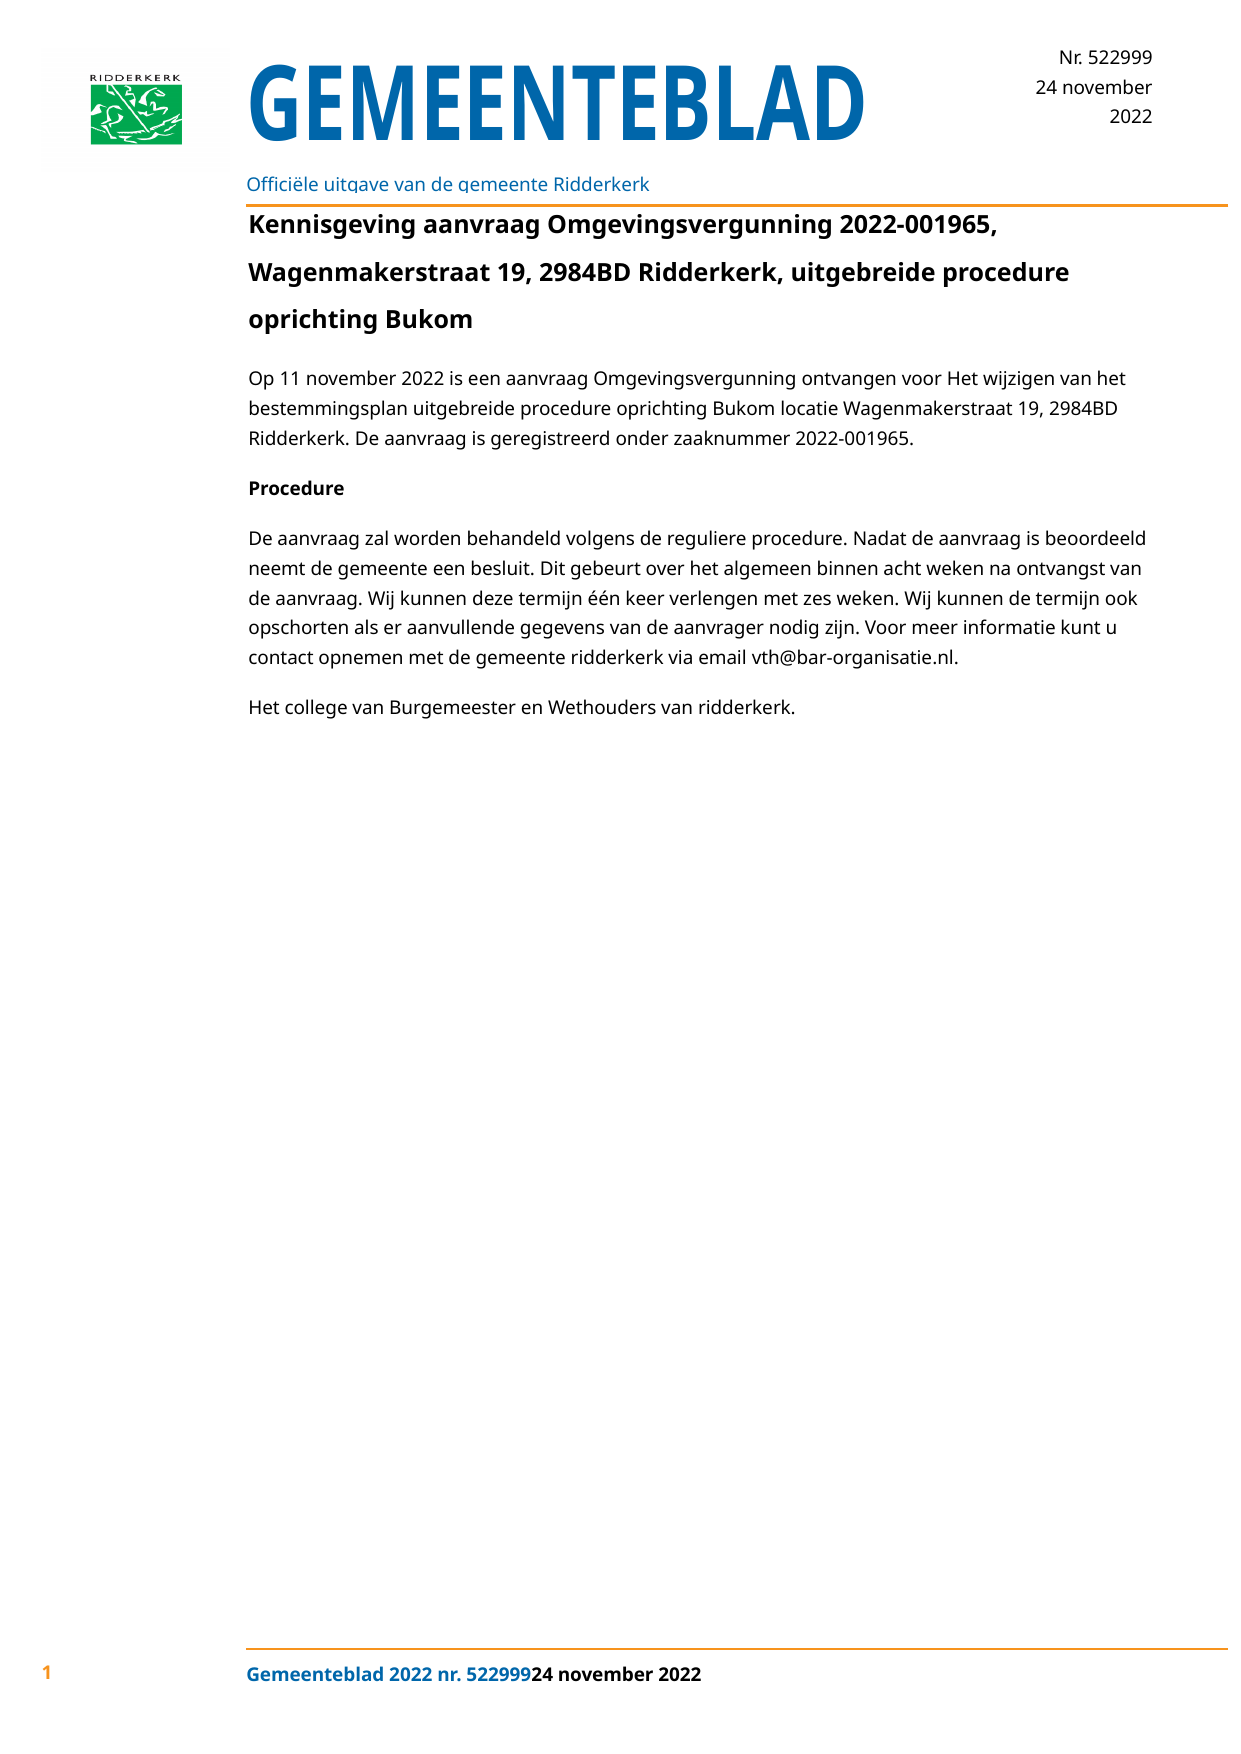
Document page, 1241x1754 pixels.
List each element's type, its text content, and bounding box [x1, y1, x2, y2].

picture [41, 47, 231, 172]
text Procedure [248, 475, 1152, 501]
text Het college van Burgemeester en Wethouders van ridderkerk. [248, 694, 1152, 720]
text De aanvraag zal worden behandeld volgens de reguliere procedure. Nadat de aanvraag is beoordeeld neemt de gemeente een besluit. Dit gebeurt over het algemeen binnen acht weken na ontvangst van de aanvraag. Wij kunnen deze termijn één keer verlengen met zes weken. Wij kunnen de termijn ook opschorten als er aanvullende gegevens van de aanvrager nodig zijn. Voor meer informatie kunt u contact opnemen met de gemeente ridderkerk via email vth@bar-organisatie.nl. [248, 526, 1152, 669]
text Op 11 november 2022 is een aanvraag Omgevingsvergunning ontvangen voor Het wijzigen van het bestemmingsplan uitgebreide procedure oprichting Bukom locatie Wagenmakerstraat 19, 2984BD Ridderkerk. De aanvraag is geregistreerd onder zaaknummer 2022-001965. [248, 366, 1152, 450]
text Kennisgeving aanvraag Omgevingsvergunning 2022-001965, Wagenmakerstraat 19, 2984BD Ridderkerk, uitgebreide procedure oprichting Bukom [248, 207, 1152, 336]
